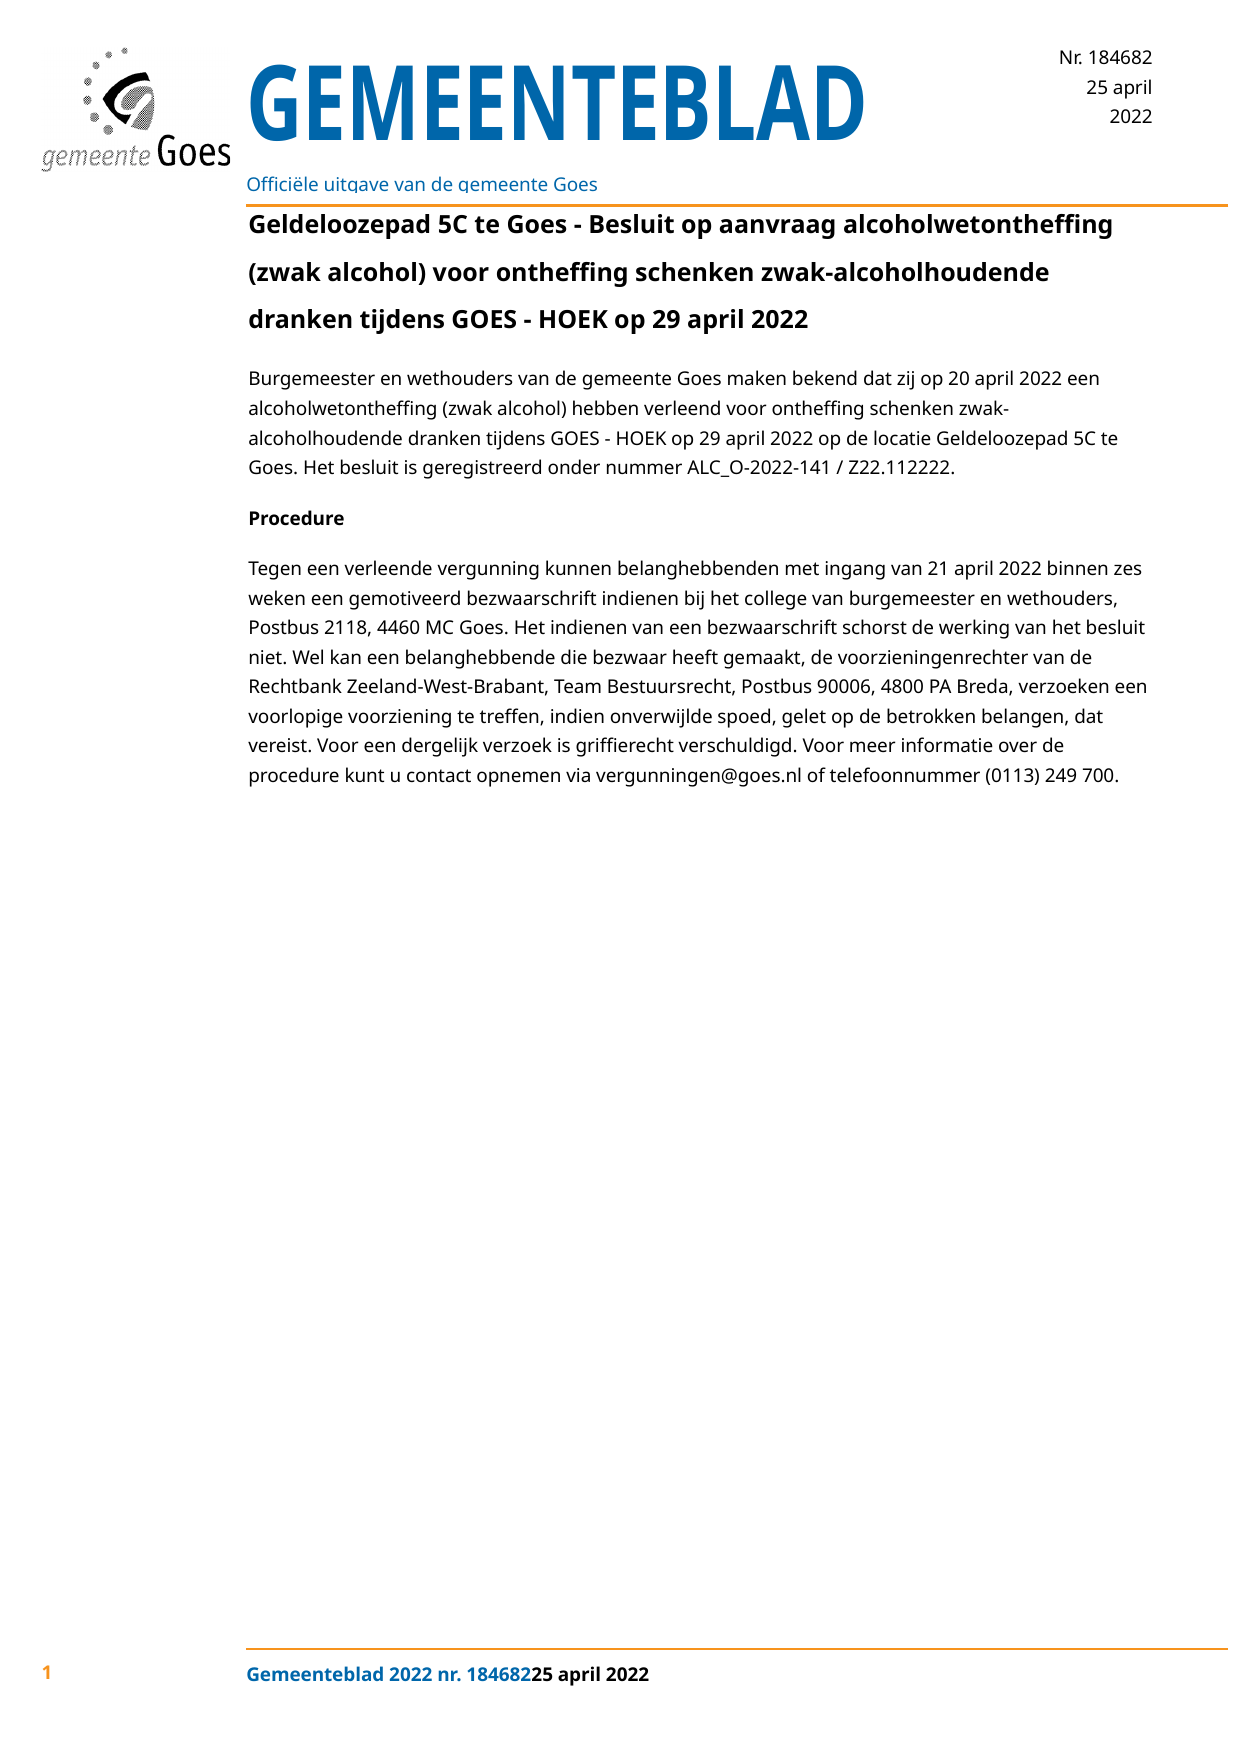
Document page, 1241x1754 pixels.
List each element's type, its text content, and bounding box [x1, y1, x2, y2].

text Procedure [248, 505, 1152, 530]
picture [41, 47, 231, 172]
text Tegen een verleende vergunning kunnen belanghebbenden met ingang van 21 april 2022 binnen zes weken een gemotiveerd bezwaarschrift indienen bij het college van burgemeester en wethouders, Postbus 2118, 4460 MC Goes. Het indienen van een bezwaarschrift schorst de werking van het besluit niet. Wel kan een belanghebbende die bezwaar heeft gemaakt, de voorzieningenrechter van de Rechtbank Zeeland-West-Brabant, Team Bestuursrecht, Postbus 90006, 4800 PA Breda, verzoeken een voorlopige voorziening te treffen, indien onverwijlde spoed, gelet op de betrokken belangen, dat vereist. Voor een dergelijk verzoek is griffierecht verschuldigd. Voor meer informatie over de procedure kunt u contact opnemen via vergunningen@goes.nl of telefoonnummer (0113) 249 700. [248, 555, 1152, 788]
text Geldeloozepad 5C te Goes - Besluit op aanvraag alcoholwetontheffing (zwak alcohol) voor ontheffing schenken zwak-alcoholhoudende dranken tijdens GOES - HOEK op 29 april 2022 [248, 207, 1152, 336]
text Burgemeester en wethouders van de gemeente Goes maken bekend dat zij op 20 april 2022 een alcoholwetontheffing (zwak alcohol) hebben verleend voor ontheffing schenken zwak-alcoholhoudende dranken tijdens GOES - HOEK op 29 april 2022 op de locatie Geldeloozepad 5C te Goes. Het besluit is geregistreerd onder nummer ALC_O-2022-141 / Z22.112222. [248, 366, 1152, 480]
